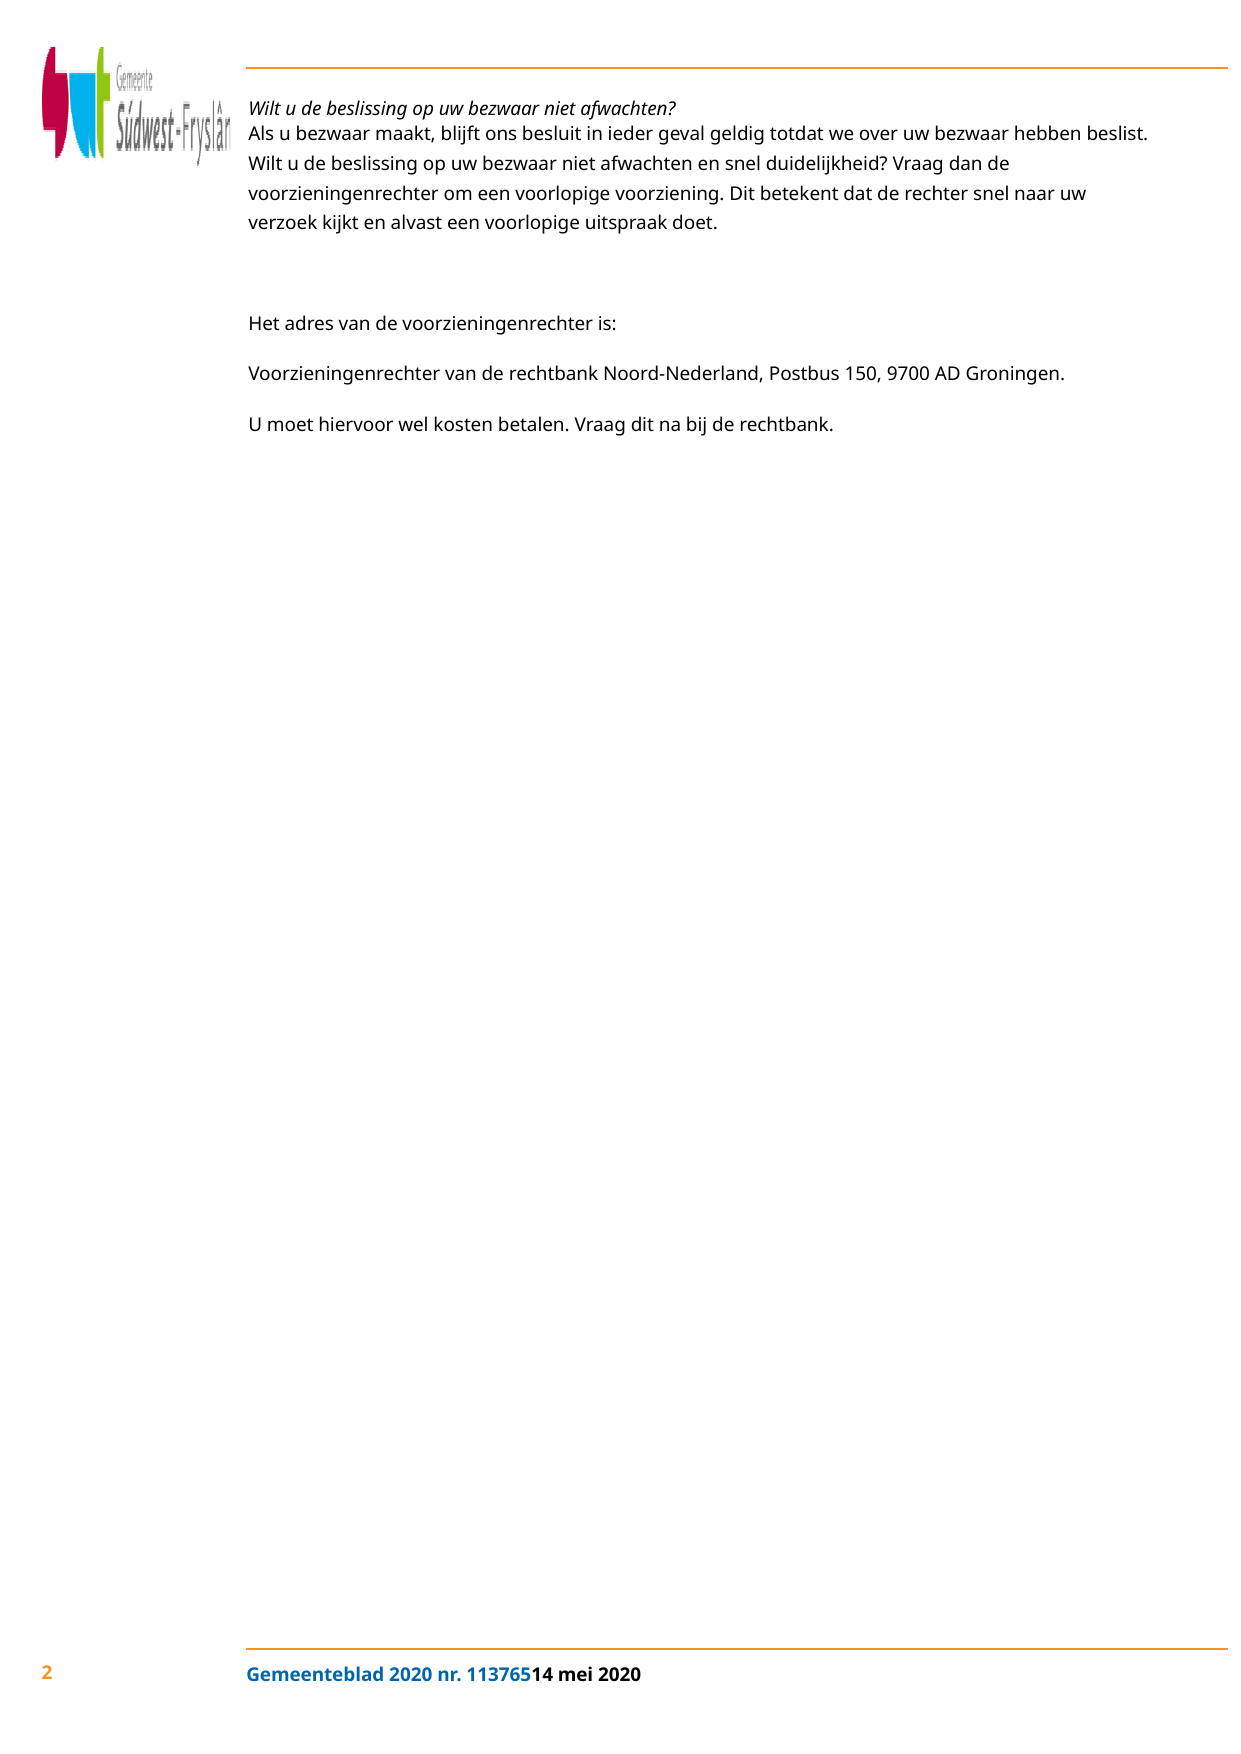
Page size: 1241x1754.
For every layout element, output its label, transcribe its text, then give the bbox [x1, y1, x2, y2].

text Als u bezwaar maakt, blijft ons besluit in ieder geval geldig totdat we over uw bezwaar hebben beslist. Wilt u de beslissing op uw bezwaar niet afwachten en snel duidelijkheid? Vraag dan de voorzieningenrechter om een voorlopige voorziening. Dit betekent dat de rechter snel naar uw verzoek kijkt en alvast een voorlopige uitspraak doet. [248, 121, 1152, 235]
text U moet hiervoor wel kosten betalen. Vraag dit na bij de rechtbank. [248, 411, 1152, 437]
text Voorzieningenrechter van de rechtbank Noord-Nederland, Postbus 150, 9700 AD Groningen. [248, 361, 1152, 386]
text Het adres van de voorzieningenrechter is: [248, 310, 1152, 336]
picture [41, 47, 231, 172]
text Wilt u de beslissing op uw bezwaar niet afwachten? [248, 95, 1152, 121]
